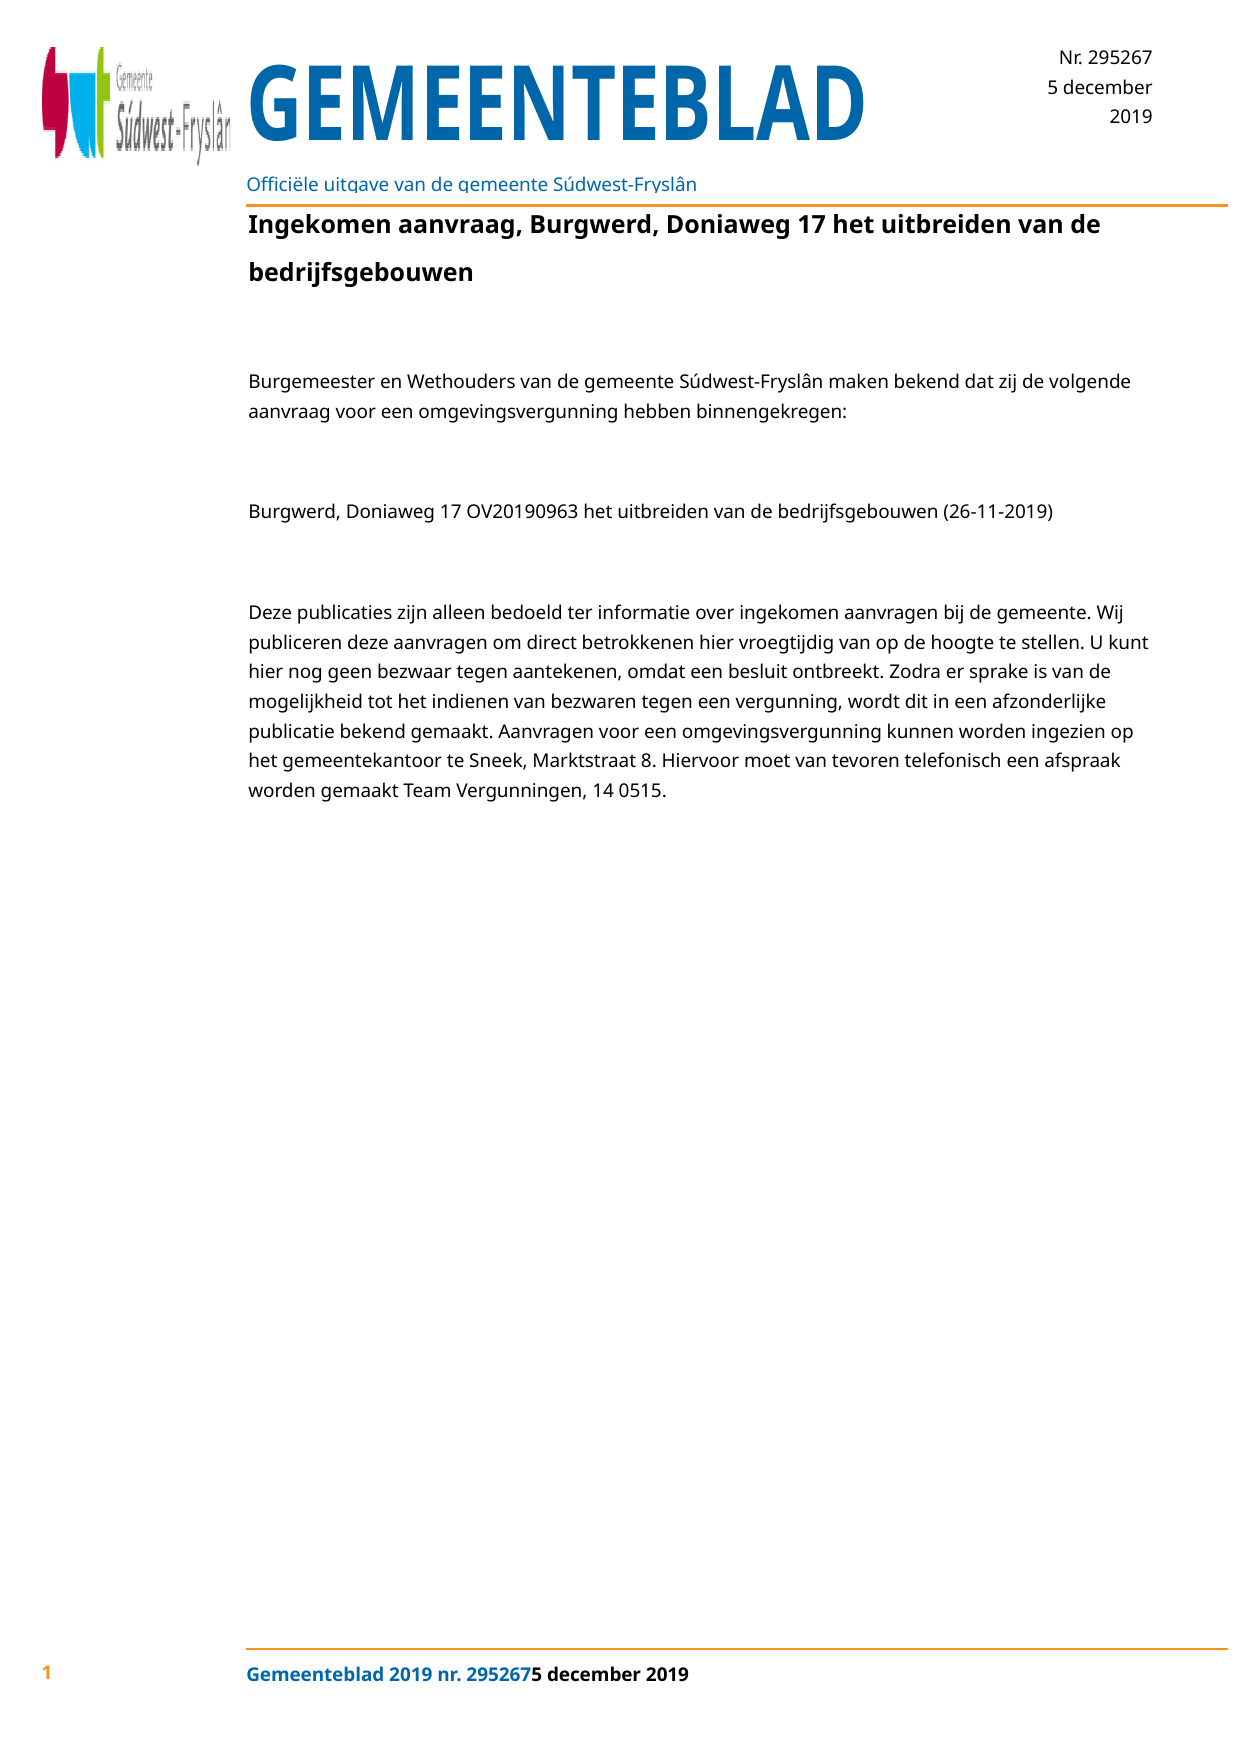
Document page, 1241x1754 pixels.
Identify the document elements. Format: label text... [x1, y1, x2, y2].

picture [41, 47, 231, 172]
text Ingekomen aanvraag, Burgwerd, Doniaweg 17 het uitbreiden van de bedrijfsgebouwen [248, 207, 1152, 288]
text Deze publicaties zijn alleen bedoeld ter informatie over ingekomen aanvragen bij de gemeente. Wij publiceren deze aanvragen om direct betrokkenen hier vroegtijdig van op de hoogte te stellen. U kunt hier nog geen bezwaar tegen aantekenen, omdat een besluit ontbreekt. Zodra er sprake is van de mogelijkheid tot het indienen van bezwaren tegen een vergunning, wordt dit in een afzonderlijke publicatie bekend gemaakt. Aanvragen voor een omgevingsvergunning kunnen worden ingezien op het gemeentekantoor te Sneek, Marktstraat 8. Hiervoor moet van tevoren telefonisch een afspraak worden gemaakt Team Vergunningen, 14 0515. [248, 599, 1152, 803]
text Burgemeester en Wethouders van de gemeente Súdwest-Fryslân maken bekend dat zij de volgende aanvraag voor een omgevingsvergunning hebben binnengekregen: [248, 368, 1152, 424]
text Burgwerd, Doniaweg 17 OV20190963 het uitbreiden van de bedrijfsgebouwen (26-11-2019) [248, 499, 1152, 524]
